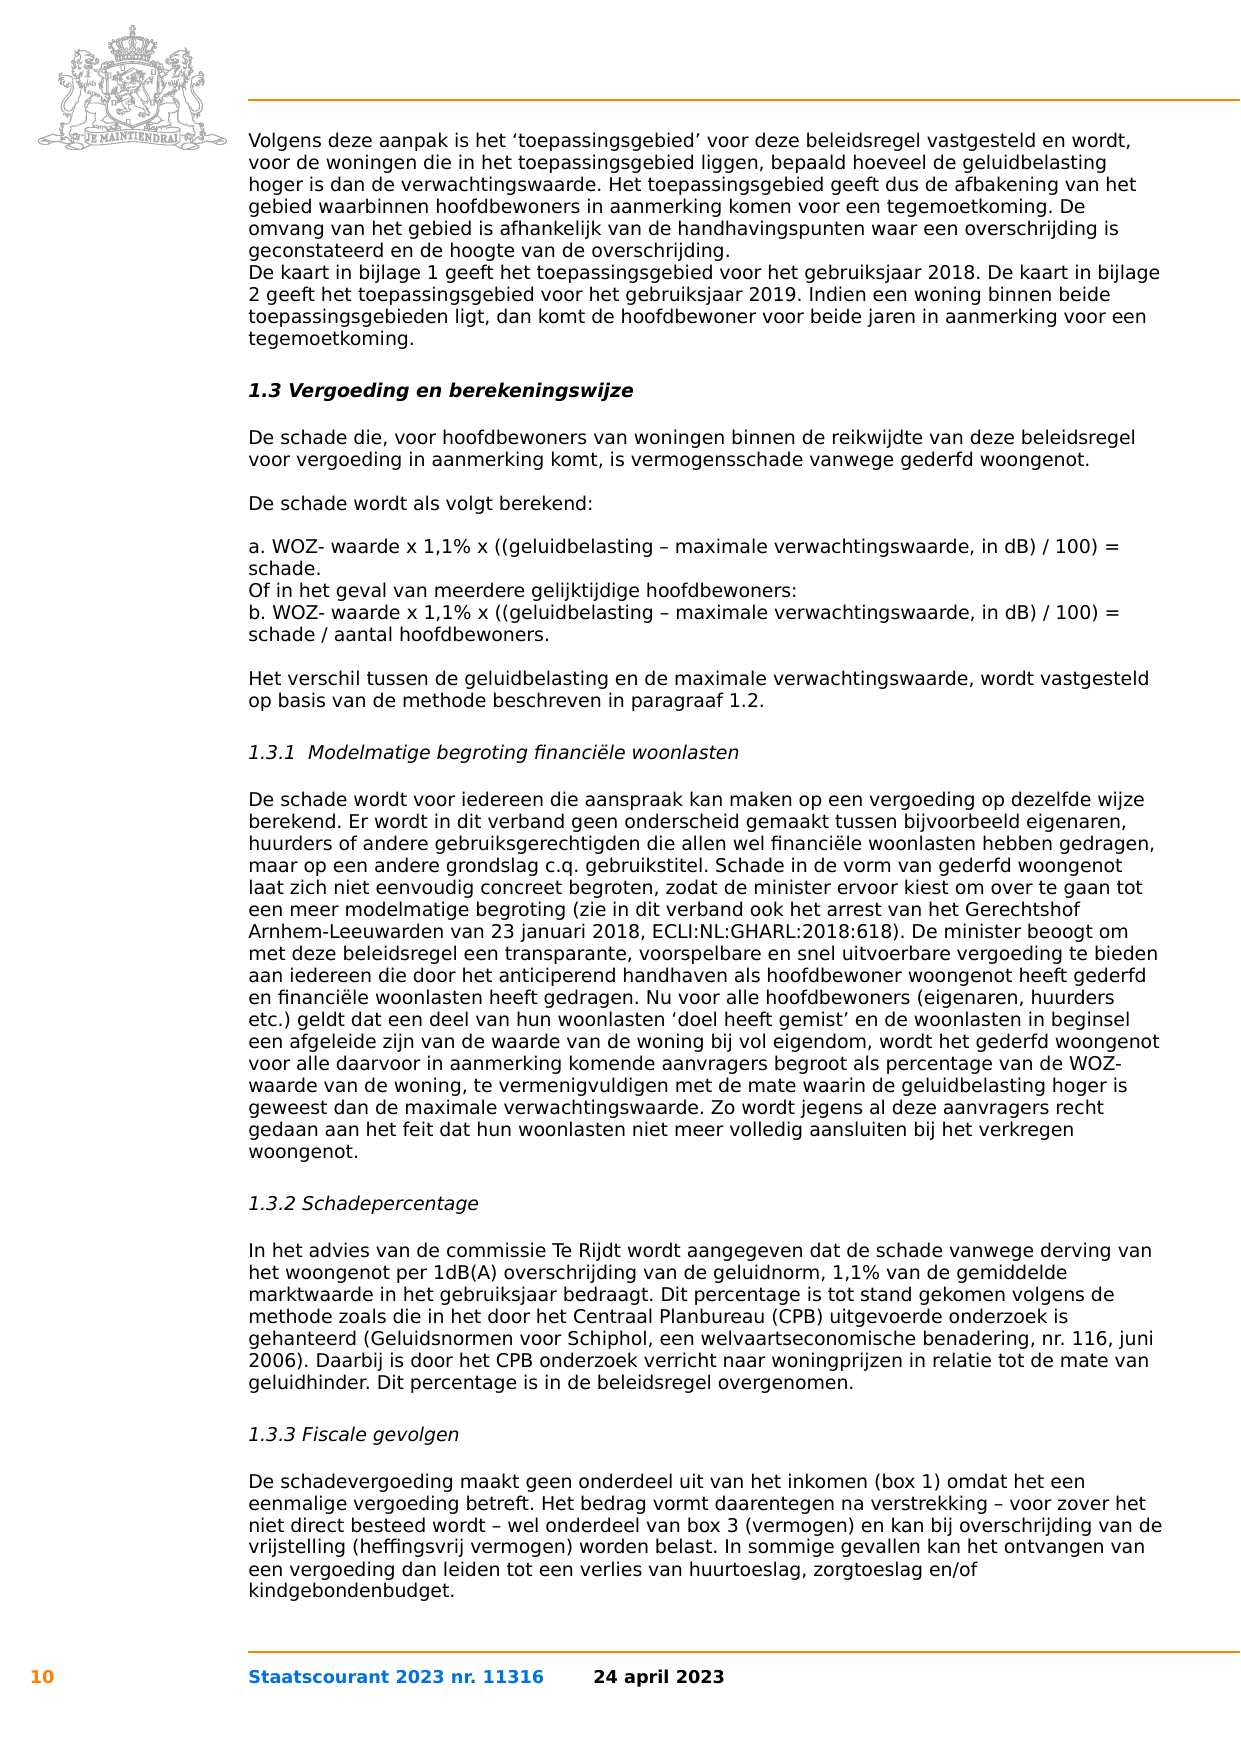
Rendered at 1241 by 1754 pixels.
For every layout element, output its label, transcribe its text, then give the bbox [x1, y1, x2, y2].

text De schade wordt als volgt berekend: [248, 492, 1163, 514]
subtitle 1.3.3 Fiscale gevolgen [248, 1423, 1163, 1446]
text In het advies van de commissie Te Rijdt wordt aangegeven dat de schade vanwege derving van het woongenot per 1dB(A) overschrijding van de geluidnorm, 1,1% van de gemiddelde marktwaarde in het gebruiksjaar bedraagt. Dit percentage is tot stand gekomen volgens de methode zoals die in het door het Centraal Planbureau (CPB) uitgevoerde onderzoek is gehanteerd (Geluidsnormen voor Schiphol, een welvaartseconomische benadering, nr. 116, juni 2006). Daarbij is door het CPB onderzoek verricht naar woningprijzen in relatie tot de mate van geluidhinder. Dit percentage is in de beleidsregel overgenomen. [248, 1240, 1163, 1393]
text Volgens deze aanpak is het ‘toepassingsgebied’ voor deze beleidsregel vastgesteld en wordt, voor de woningen die in het toepassingsgebied liggen, bepaald hoeveel de geluidbelasting hoger is dan de verwachtingswaarde. Het toepassingsgebied geeft dus de afbakening van het gebied waarbinnen hoofdbewoners in aanmerking komen voor een tegemoetkoming. De omvang van het gebied is afhankelijk van de handhavingspunten waar een overschrijding is geconstateerd en de hoogte van de overschrijding. [248, 130, 1163, 262]
picture [38, 25, 227, 150]
text a. WOZ- waarde x 1,1% x ((geluidbelasting – maximale verwachtingswaarde, in dB) / 100) = schade. [248, 536, 1163, 580]
text Of in het geval van meerdere gelijktijdige hoofdbewoners: [248, 580, 1163, 602]
text b. WOZ- waarde x 1,1% x ((geluidbelasting – maximale verwachtingswaarde, in dB) / 100) = schade / aantal hoofdbewoners. [248, 602, 1163, 646]
text De schade wordt voor iedereen die aanspraak kan maken op een vergoeding op dezelfde wijze berekend. Er wordt in dit verband geen onderscheid gemaakt tussen bijvoorbeeld eigenaren, huurders of andere gebruiksgerechtigden die allen wel financiële woonlasten hebben gedragen, maar op een andere grondslag c.q. gebruikstitel. Schade in de vorm van gederfd woongenot laat zich niet eenvoudig concreet begroten, zodat de minister ervoor kiest om over te gaan tot een meer modelmatige begroting (zie in dit verband ook het arrest van het Gerechtshof Arnhem-Leeuwarden van 23 januari 2018, ECLI:NL:GHARL:2018:618). De minister beoogt om met deze beleidsregel een transparante, voorspelbare en snel uitvoerbare vergoeding te bieden aan iedereen die door het anticiperend handhaven als hoofdbewoner woongenot heeft gederfd en financiële woonlasten heeft gedragen. Nu voor alle hoofdbewoners (eigenaren, huurders etc.) geldt dat een deel van hun woonlasten ‘doel heeft gemist’ en de woonlasten in beginsel een afgeleide zijn van de waarde van de woning bij vol eigendom, wordt het gederfd woongenot voor alle daarvoor in aanmerking komende aanvragers begroot als percentage van de WOZ-waarde van de woning, te vermenigvuldigen met de mate waarin de geluidbelasting hoger is geweest dan de maximale verwachtingswaarde. Zo wordt jegens al deze aanvragers recht gedaan aan het feit dat hun woonlasten niet meer volledig aansluiten bij het verkregen woongenot. [248, 789, 1163, 1163]
text De schade die, voor hoofdbewoners van woningen binnen de reikwijdte van deze beleidsregel voor vergoeding in aanmerking komt, is vermogensschade vanwege gederfd woongenot. [248, 427, 1163, 471]
subtitle 1.3.1 Modelmatige begroting financiële woonlasten [248, 742, 1163, 764]
text De schadevergoeding maakt geen onderdeel uit van het inkomen (box 1) omdat het een eenmalige vergoeding betreft. Het bedrag vormt daarentegen na verstrekking – voor zover het niet direct besteed wordt – wel onderdeel van box 3 (vermogen) en kan bij overschrijding van de vrijstelling (heffingsvrij vermogen) worden belast. In sommige gevallen kan het ontvangen van een vergoeding dan leiden tot een verlies van huurtoeslag, zorgtoeslag en/of kindgebondenbudget. [248, 1471, 1163, 1602]
text Het verschil tussen de geluidbelasting en de maximale verwachtingswaarde, wordt vastgesteld op basis van de methode beschreven in paragraaf 1.2. [248, 668, 1163, 712]
subtitle 1.3.2 Schadepercentage [248, 1193, 1163, 1215]
text De kaart in bijlage 1 geeft het toepassingsgebied voor het gebruiksjaar 2018. De kaart in bijlage 2 geeft het toepassingsgebied voor het gebruiksjaar 2019. Indien een woning binnen beide toepassingsgebieden ligt, dan komt de hoofdbewoner voor beide jaren in aanmerking voor een tegemoetkoming. [248, 262, 1163, 350]
subtitle 1.3 Vergoeding en berekeningswijze [248, 380, 1163, 402]
